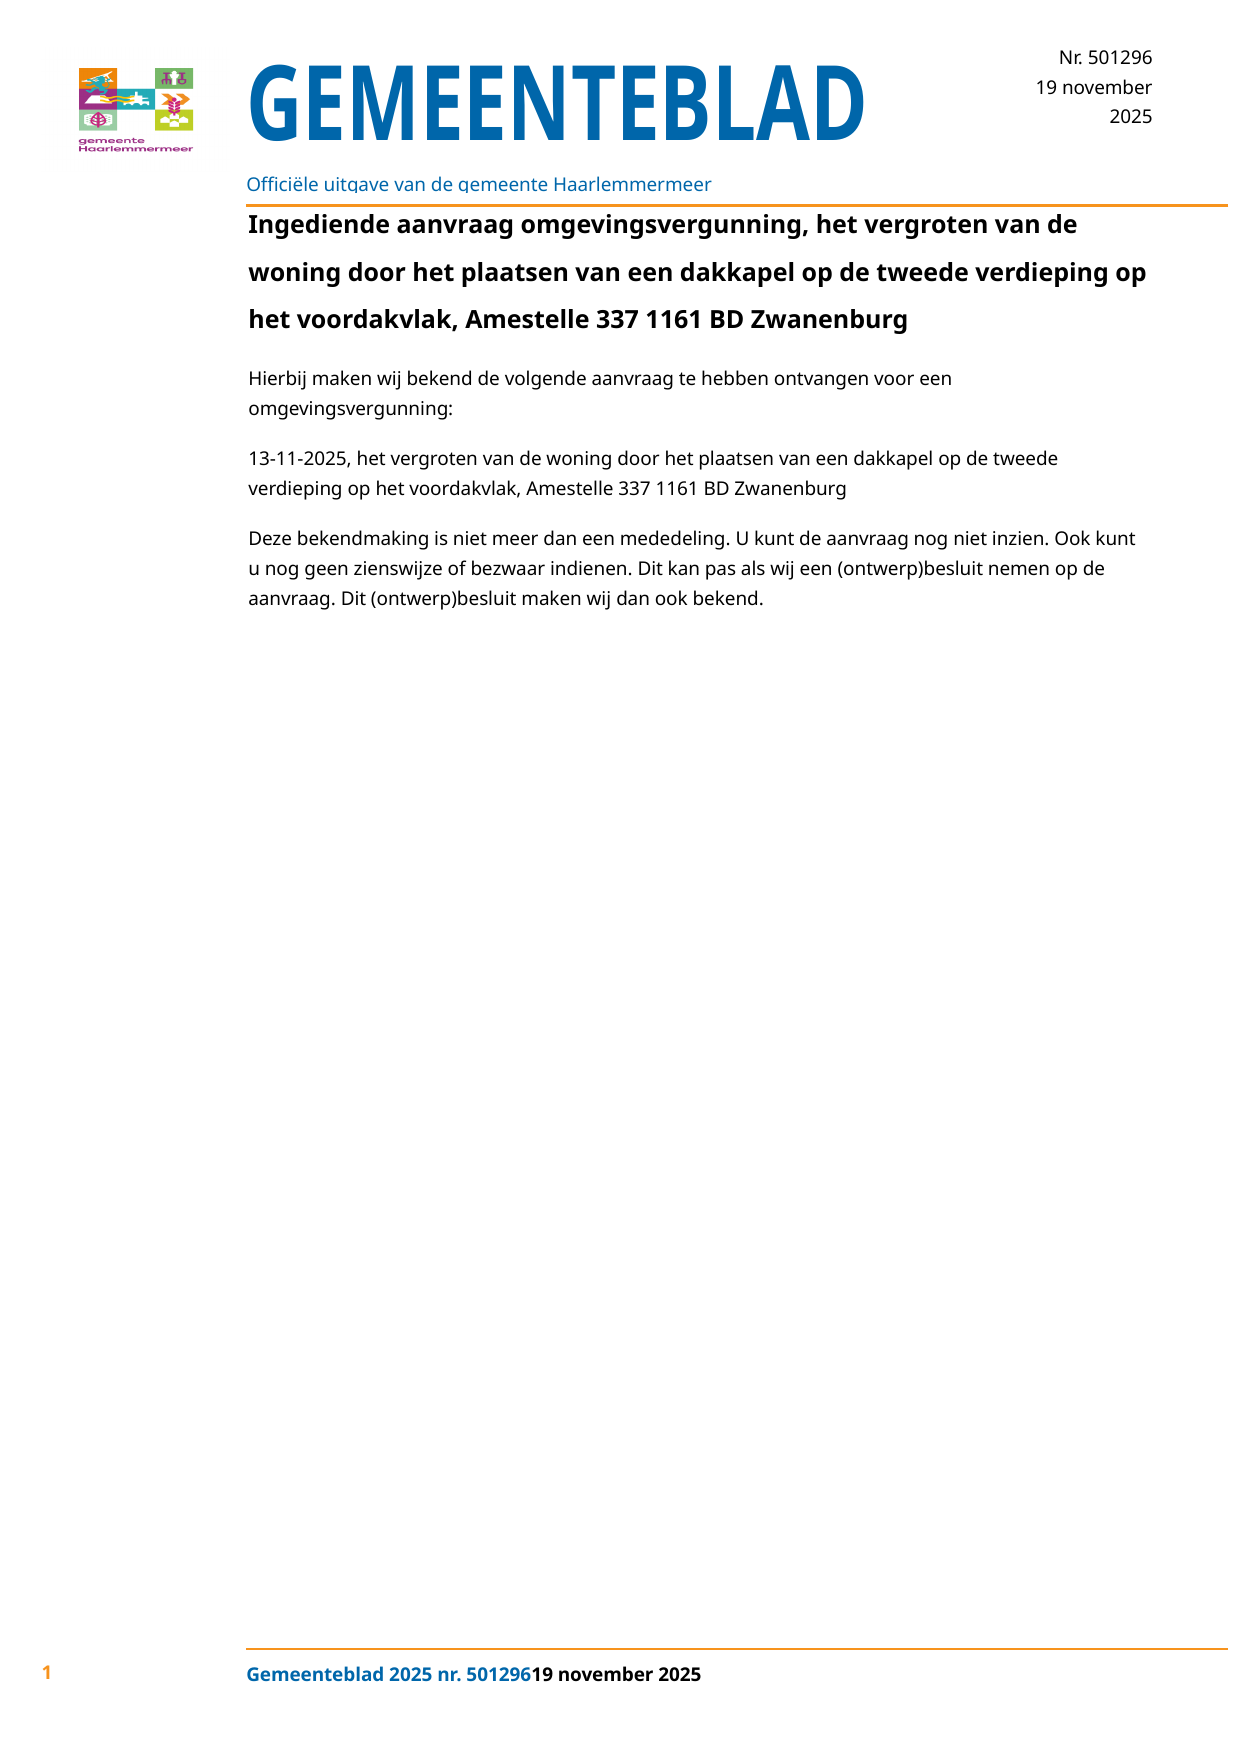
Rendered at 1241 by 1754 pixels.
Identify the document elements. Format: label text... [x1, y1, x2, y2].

picture [41, 47, 231, 172]
text Ingediende aanvraag omgevingsvergunning, het vergroten van de woning door het plaatsen van een dakkapel op de tweede verdieping op het voordakvlak, Amestelle 337 1161 BD Zwanenburg [248, 207, 1152, 336]
text Hierbij maken wij bekend de volgende aanvraag te hebben ontvangen voor een omgevingsvergunning: [248, 366, 1152, 421]
text 13-11-2025, het vergroten van de woning door het plaatsen van een dakkapel op de tweede verdieping op het voordakvlak, Amestelle 337 1161 BD Zwanenburg [248, 446, 1152, 501]
text Deze bekendmaking is niet meer dan een mededeling. U kunt de aanvraag nog niet inzien. Ook kunt u nog geen zienswijze of bezwaar indienen. Dit kan pas als wij een (ontwerp)besluit nemen op de aanvraag. Dit (ontwerp)besluit maken wij dan ook bekend. [248, 526, 1152, 610]
